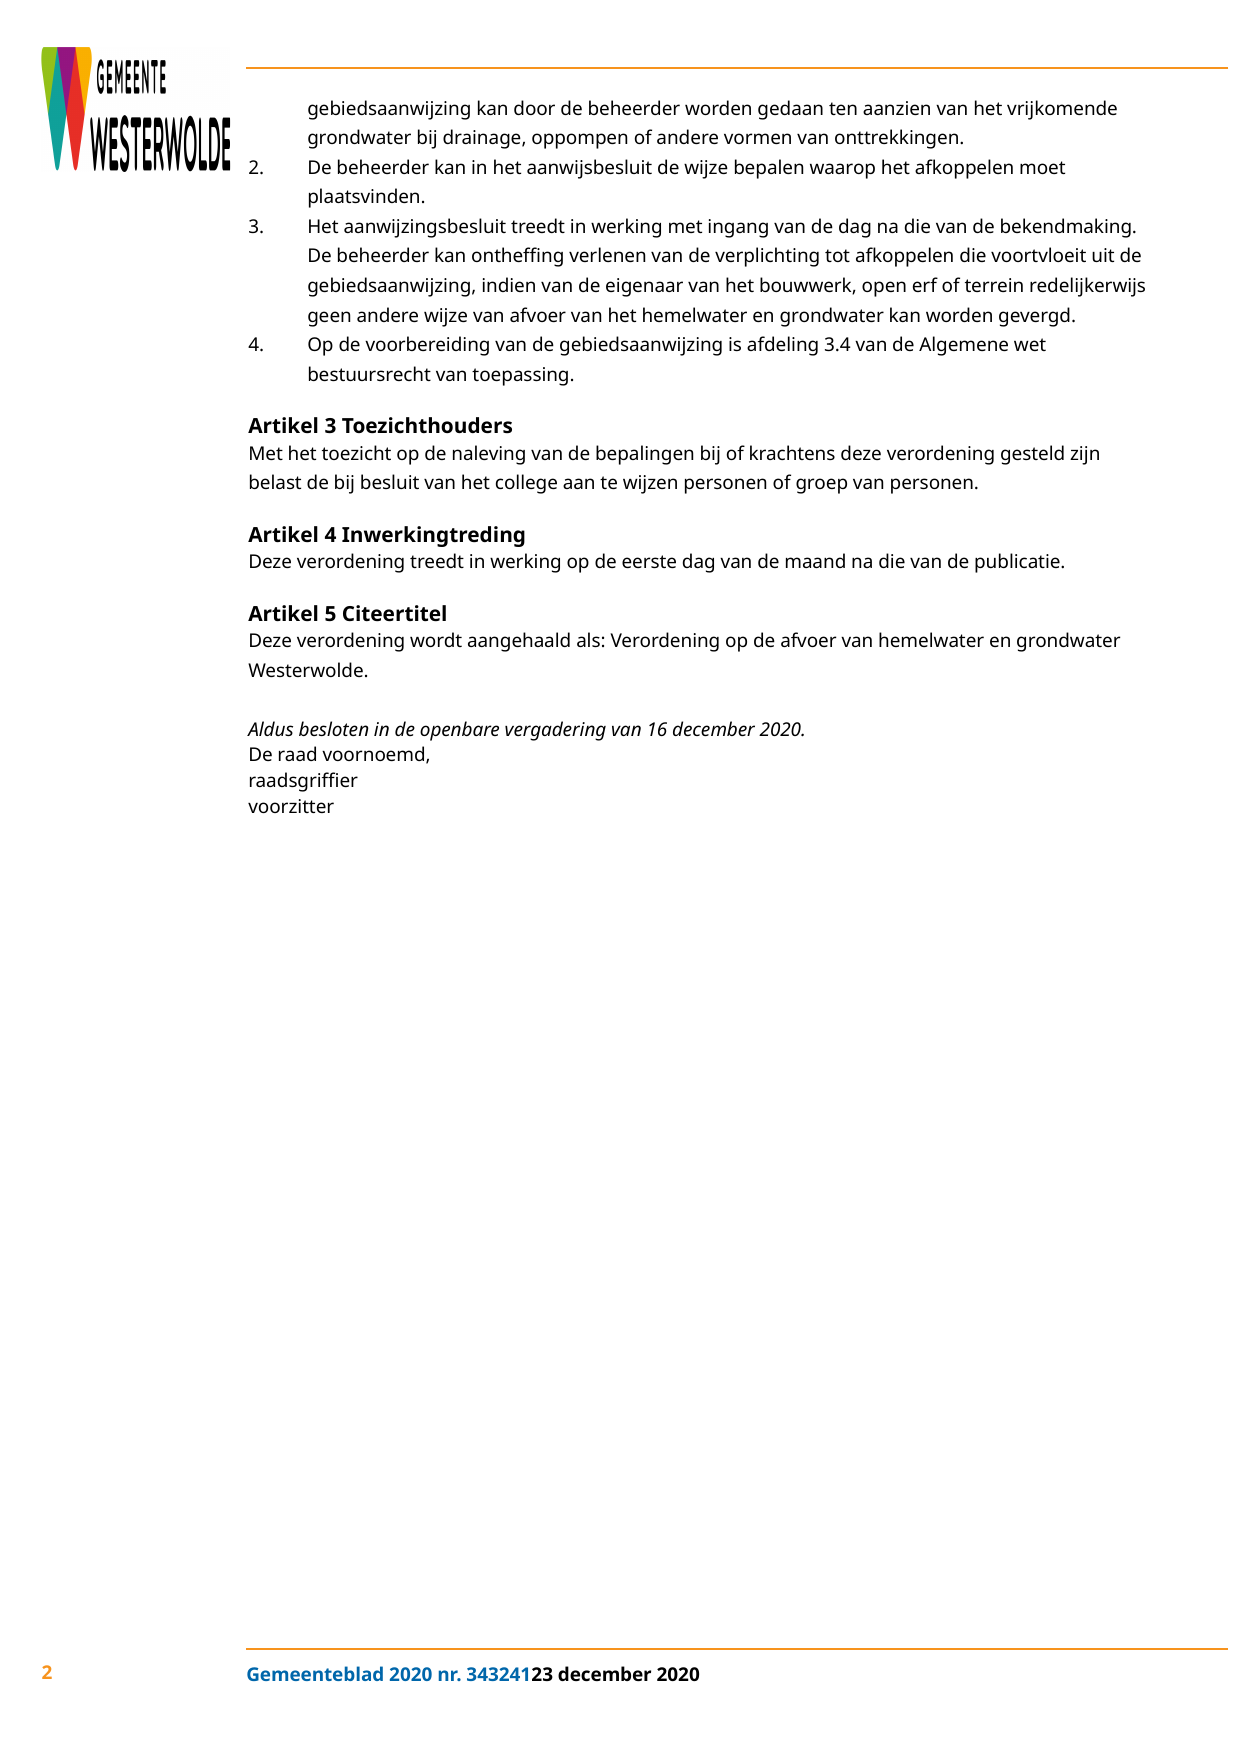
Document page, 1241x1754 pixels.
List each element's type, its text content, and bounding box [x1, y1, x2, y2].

text Artikel 5 Citeertitel [248, 599, 1152, 627]
text Deze verordening treedt in werking op de eerste dag van de maand na die van de publicatie. [248, 548, 1152, 574]
list gebiedsaanwijzing kan door de beheerder worden gedaan ten aanzien van het vrijkomende grondwater bij drainage, oppompen of andere vormen van onttrekkingen. [248, 95, 1152, 150]
text voorzitter [248, 793, 1152, 819]
picture [41, 47, 231, 172]
text Aldus besloten in de openbare vergadering van 16 december 2020. [248, 716, 1152, 742]
text Artikel 4 Inwerkingtreding [248, 520, 1152, 548]
text Deze verordening wordt aangehaald als: Verordening op de afvoer van hemelwater en grondwater Westerwolde. [248, 627, 1152, 682]
text raadsgriffier [248, 767, 1152, 793]
list Het aanwijzingsbesluit treedt in werking met ingang van de dag na die van de bekendmaking. De beheerder kan ontheffing verlenen van de verplichting tot afkoppelen die voortvloeit uit de gebiedsaanwijzing, indien van de eigenaar van het bouwwerk, open erf of terrein redelijkerwijs geen andere wijze van afvoer van het hemelwater en grondwater kan worden gevergd. [248, 213, 1152, 328]
text Met het toezicht op de naleving van de bepalingen bij of krachtens deze verordening gesteld zijn belast de bij besluit van het college aan te wijzen personen of groep van personen. [248, 440, 1152, 495]
text Artikel 3 Toezichthouders [248, 411, 1152, 440]
text De raad voornoemd, [248, 742, 1152, 767]
list De beheerder kan in het aanwijsbesluit de wijze bepalen waarop het afkoppelen moet plaatsvinden. [248, 154, 1152, 209]
list Op de voorbereiding van de gebiedsaanwijzing is afdeling 3.4 van de Algemene wet bestuursrecht van toepassing. [248, 331, 1152, 387]
